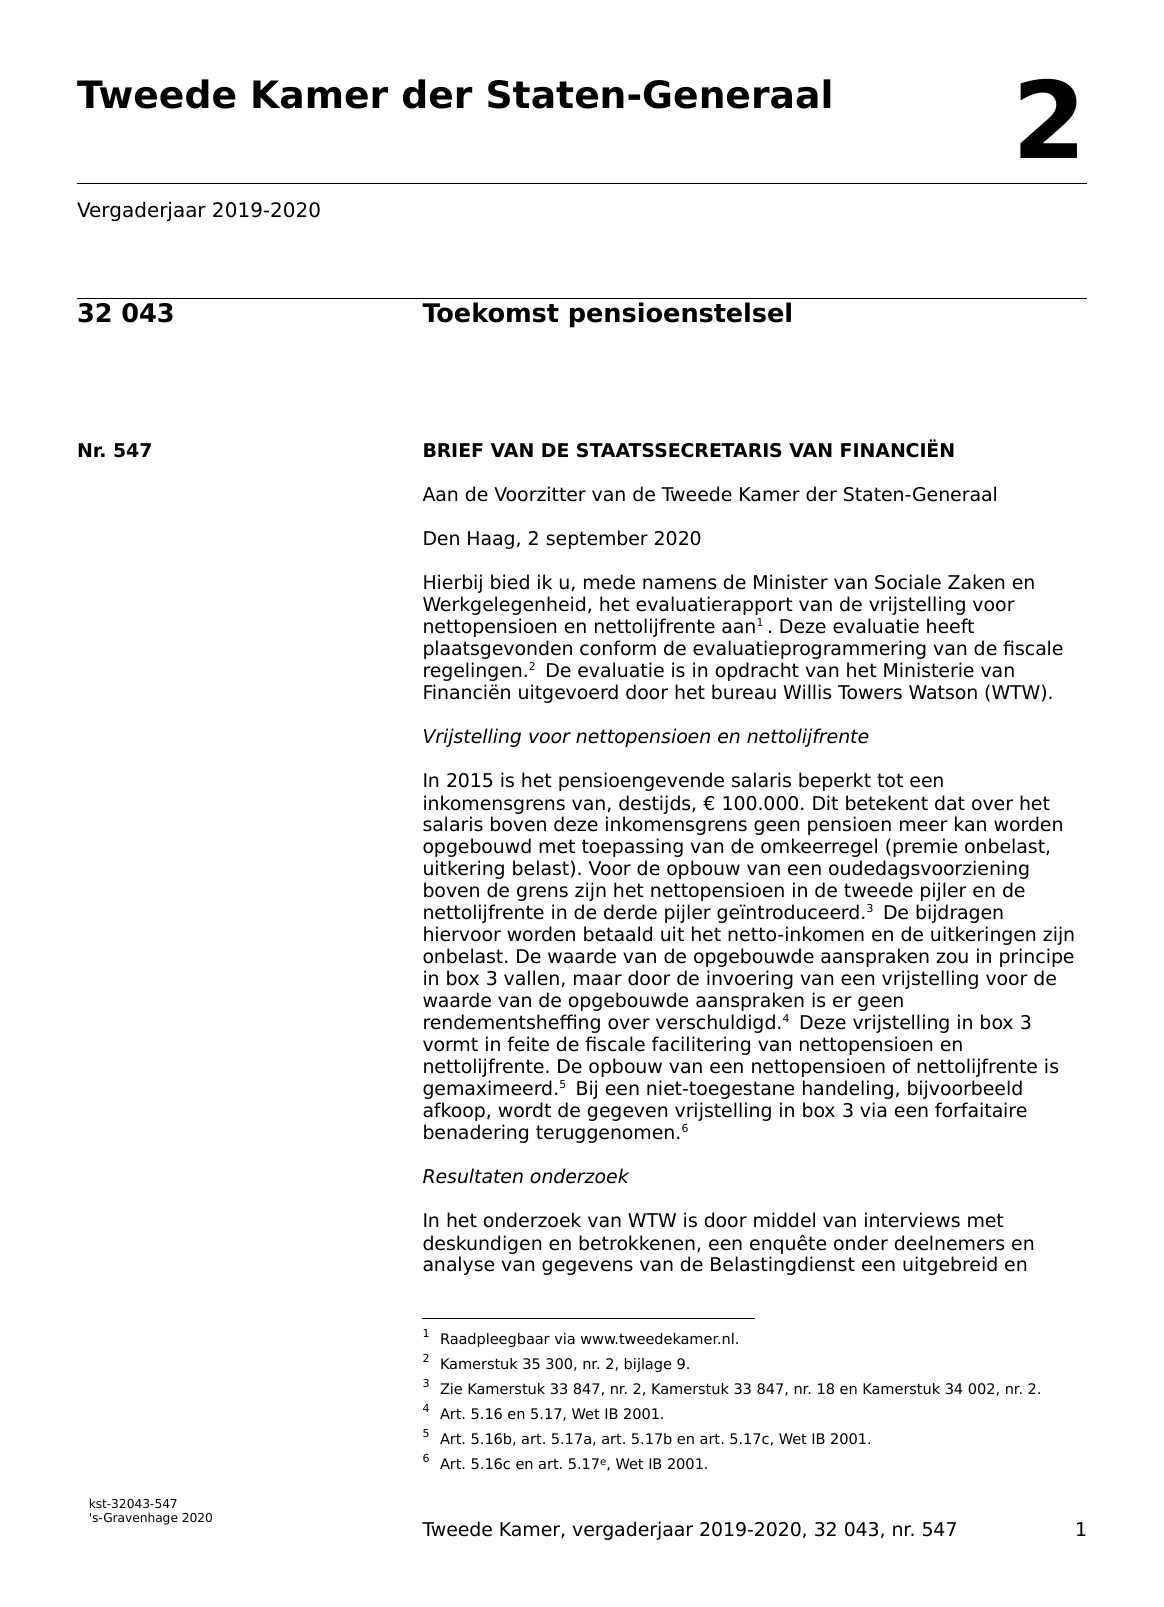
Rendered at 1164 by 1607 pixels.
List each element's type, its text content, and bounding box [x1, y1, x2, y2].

text Raadpleegbaar via www.tweedekamer.nl. [422, 1327, 1087, 1349]
table_cell Vergaderjaar 2019-2020 [77, 184, 1087, 298]
text Art. 5.16b, art. 5.17a, art. 5.17b en art. 5.17c, Wet IB 2001. [422, 1427, 1087, 1449]
table_header Tweede Kamer der Staten-Generaal [77, 59, 886, 183]
text Aan de Voorzitter van de Tweede Kamer der Staten-Generaal [422, 484, 1087, 506]
subtitle Vrijstelling voor nettopensioen en nettolijfrente [422, 726, 1087, 748]
text Kamerstuk 35 300, nr. 2, bijlage 9. [422, 1352, 1087, 1374]
text kst-32043-547 [88, 1497, 323, 1511]
text Zie Kamerstuk 33 847, nr. 2, Kamerstuk 33 847, nr. 18 en Kamerstuk 34 002, nr. 2. [422, 1377, 1087, 1399]
text In het onderzoek van WTW is door middel van interviews met deskundigen en betrokkenen, een enquête onder deelnemers en analyse van gegevens van de Belastingdienst een uitgebreid en [422, 1210, 1087, 1276]
table_header 2 [886, 59, 1087, 183]
text Hierbij bied ik u, mede namens de Minister van Sociale Zaken en Werkgelegenheid, het evaluatierapport van de vrijstelling voor nettopensioen en nettolijfrente aan. Deze evaluatie heeft plaatsgevonden conform de evaluatieprogrammering van de fiscale regelingen. De evaluatie is in opdracht van het Ministerie van Financiën uitgevoerd door het bureau Willis Towers Watson (WTW). [422, 572, 1087, 704]
subtitle 32 043 Toekomst pensioenstelsel [77, 299, 1087, 329]
subtitle Resultaten onderzoek [422, 1166, 1087, 1188]
text In 2015 is het pensioengevende salaris beperkt tot een inkomensgrens van, destijds, € 100.000. Dit betekent dat over het salaris boven deze inkomensgrens geen pensioen meer kan worden opgebouwd met toepassing van de omkeerregel (premie onbelast, uitkering belast). Voor de opbouw van een oudedagsvoorziening boven de grens zijn het nettopensioen in de tweede pijler en de nettolijfrente in de derde pijler geïntroduceerd. De bijdragen hiervoor worden betaald uit het netto-inkomen en de uitkeringen zijn onbelast. De waarde van de opgebouwde aanspraken zou in principe in box 3 vallen, maar door de invoering van een vrijstelling voor de waarde van de opgebouwde aanspraken is er geen rendementsheffing over verschuldigd. Deze vrijstelling in box 3 vormt in feite de fiscale facilitering van nettopensioen en nettolijfrente. De opbouw van een nettopensioen of nettolijfrente is gemaximeerd. Bij een niet-toegestane handeling, bijvoorbeeld afkoop, wordt de gegeven vrijstelling in box 3 via een forfaitaire benadering teruggenomen. [422, 770, 1087, 1144]
subtitle Nr. 547 BRIEF VAN DE STAATSSECRETARIS VAN FINANCIËN [77, 440, 1087, 462]
text Den Haag, 2 september 2020 [422, 528, 1087, 550]
text Art. 5.16 en 5.17, Wet IB 2001. [422, 1402, 1087, 1424]
text Art. 5.16c en art. 5.17e, Wet IB 2001. [422, 1452, 1087, 1474]
text 's-Gravenhage 2020 [88, 1511, 323, 1525]
